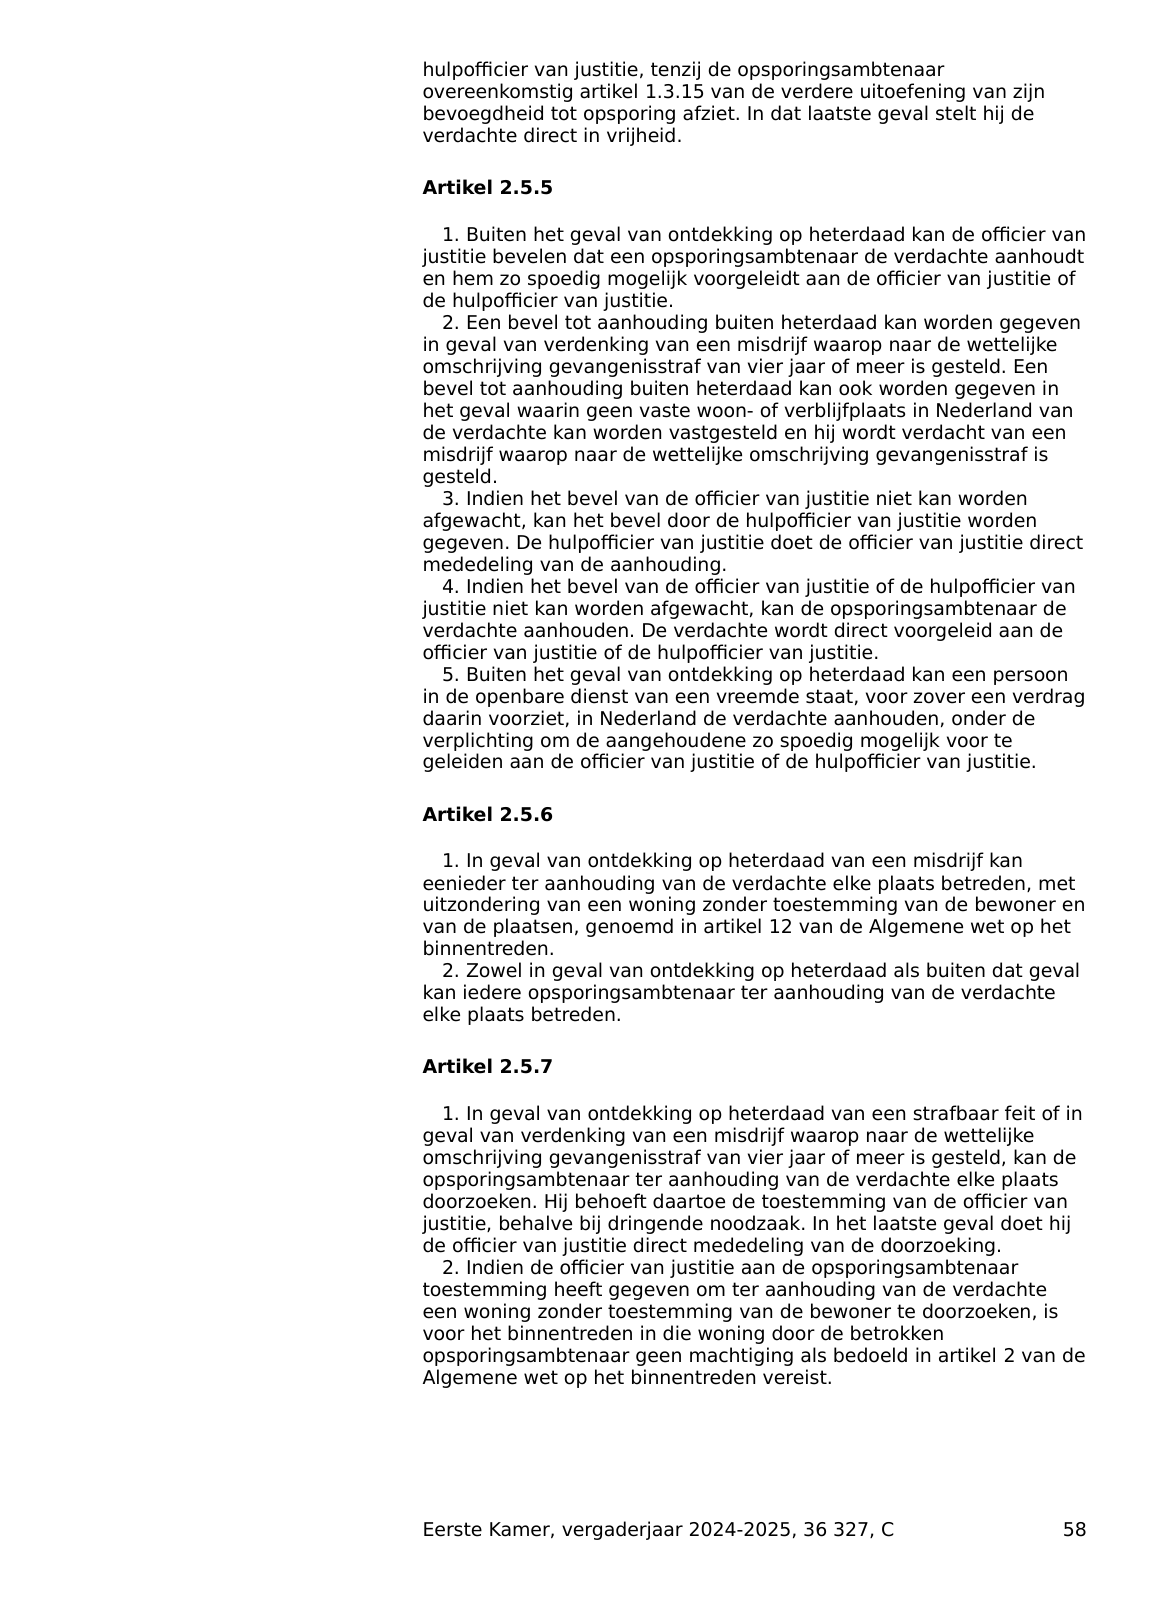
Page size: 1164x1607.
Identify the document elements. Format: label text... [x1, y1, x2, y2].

text 1. Buiten het geval van ontdekking op heterdaad kan de officier van justitie bevelen dat een opsporingsambtenaar de verdachte aanhoudt en hem zo spoedig mogelijk voorgeleidt aan de officier van justitie of de hulpofficier van justitie. [422, 224, 1087, 312]
subtitle Artikel 2.5.5 [422, 177, 1087, 199]
text 2. Zowel in geval van ontdekking op heterdaad als buiten dat geval kan iedere opsporingsambtenaar ter aanhouding van de verdachte elke plaats betreden. [422, 960, 1087, 1026]
text 1. In geval van ontdekking op heterdaad van een strafbaar feit of in geval van verdenking van een misdrijf waarop naar de wettelijke omschrijving gevangenisstraf van vier jaar of meer is gesteld, kan de opsporingsambtenaar ter aanhouding van de verdachte elke plaats doorzoeken. Hij behoeft daartoe de toestemming van de officier van justitie, behalve bij dringende noodzaak. In het laatste geval doet hij de officier van justitie direct mededeling van de doorzoeking. [422, 1103, 1087, 1257]
text 5. Buiten het geval van ontdekking op heterdaad kan een persoon in de openbare dienst van een vreemde staat, voor zover een verdrag daarin voorziet, in Nederland de verdachte aanhouden, onder de verplichting om de aangehoudene zo spoedig mogelijk voor te geleiden aan de officier van justitie of de hulpofficier van justitie. [422, 663, 1087, 773]
text 3. Indien het bevel van de officier van justitie niet kan worden afgewacht, kan het bevel door de hulpofficier van justitie worden gegeven. De hulpofficier van justitie doet de officier van justitie direct mededeling van de aanhouding. [422, 488, 1087, 576]
subtitle Artikel 2.5.7 [422, 1056, 1087, 1078]
text 1. In geval van ontdekking op heterdaad van een misdrijf kan eenieder ter aanhouding van de verdachte elke plaats betreden, met uitzondering van een woning zonder toestemming van de bewoner en van de plaatsen, genoemd in artikel 12 van de Algemene wet op het binnentreden. [422, 850, 1087, 960]
subtitle Artikel 2.5.6 [422, 803, 1087, 825]
text 4. Indien het bevel van de officier van justitie of de hulpofficier van justitie niet kan worden afgewacht, kan de opsporingsambtenaar de verdachte aanhouden. De verdachte wordt direct voorgeleid aan de officier van justitie of de hulpofficier van justitie. [422, 576, 1087, 663]
text 2. Een bevel tot aanhouding buiten heterdaad kan worden gegeven in geval van verdenking van een misdrijf waarop naar de wettelijke omschrijving gevangenisstraf van vier jaar of meer is gesteld. Een bevel tot aanhouding buiten heterdaad kan ook worden gegeven in het geval waarin geen vaste woon- of verblijfplaats in Nederland van de verdachte kan worden vastgesteld en hij wordt verdacht van een misdrijf waarop naar de wettelijke omschrijving gevangenisstraf is gesteld. [422, 312, 1087, 488]
text 2. Indien de officier van justitie aan de opsporingsambtenaar toestemming heeft gegeven om ter aanhouding van de verdachte een woning zonder toestemming van de bewoner te doorzoeken, is voor het binnentreden in die woning door de betrokken opsporingsambtenaar geen machtiging als bedoeld in artikel 2 van de Algemene wet op het binnentreden vereist. [422, 1257, 1087, 1389]
text hulpofficier van justitie, tenzij de opsporingsambtenaar overeenkomstig artikel 1.3.15 van de verdere uitoefening van zijn bevoegdheid tot opsporing afziet. In dat laatste geval stelt hij de verdachte direct in vrijheid. [422, 59, 1087, 147]
